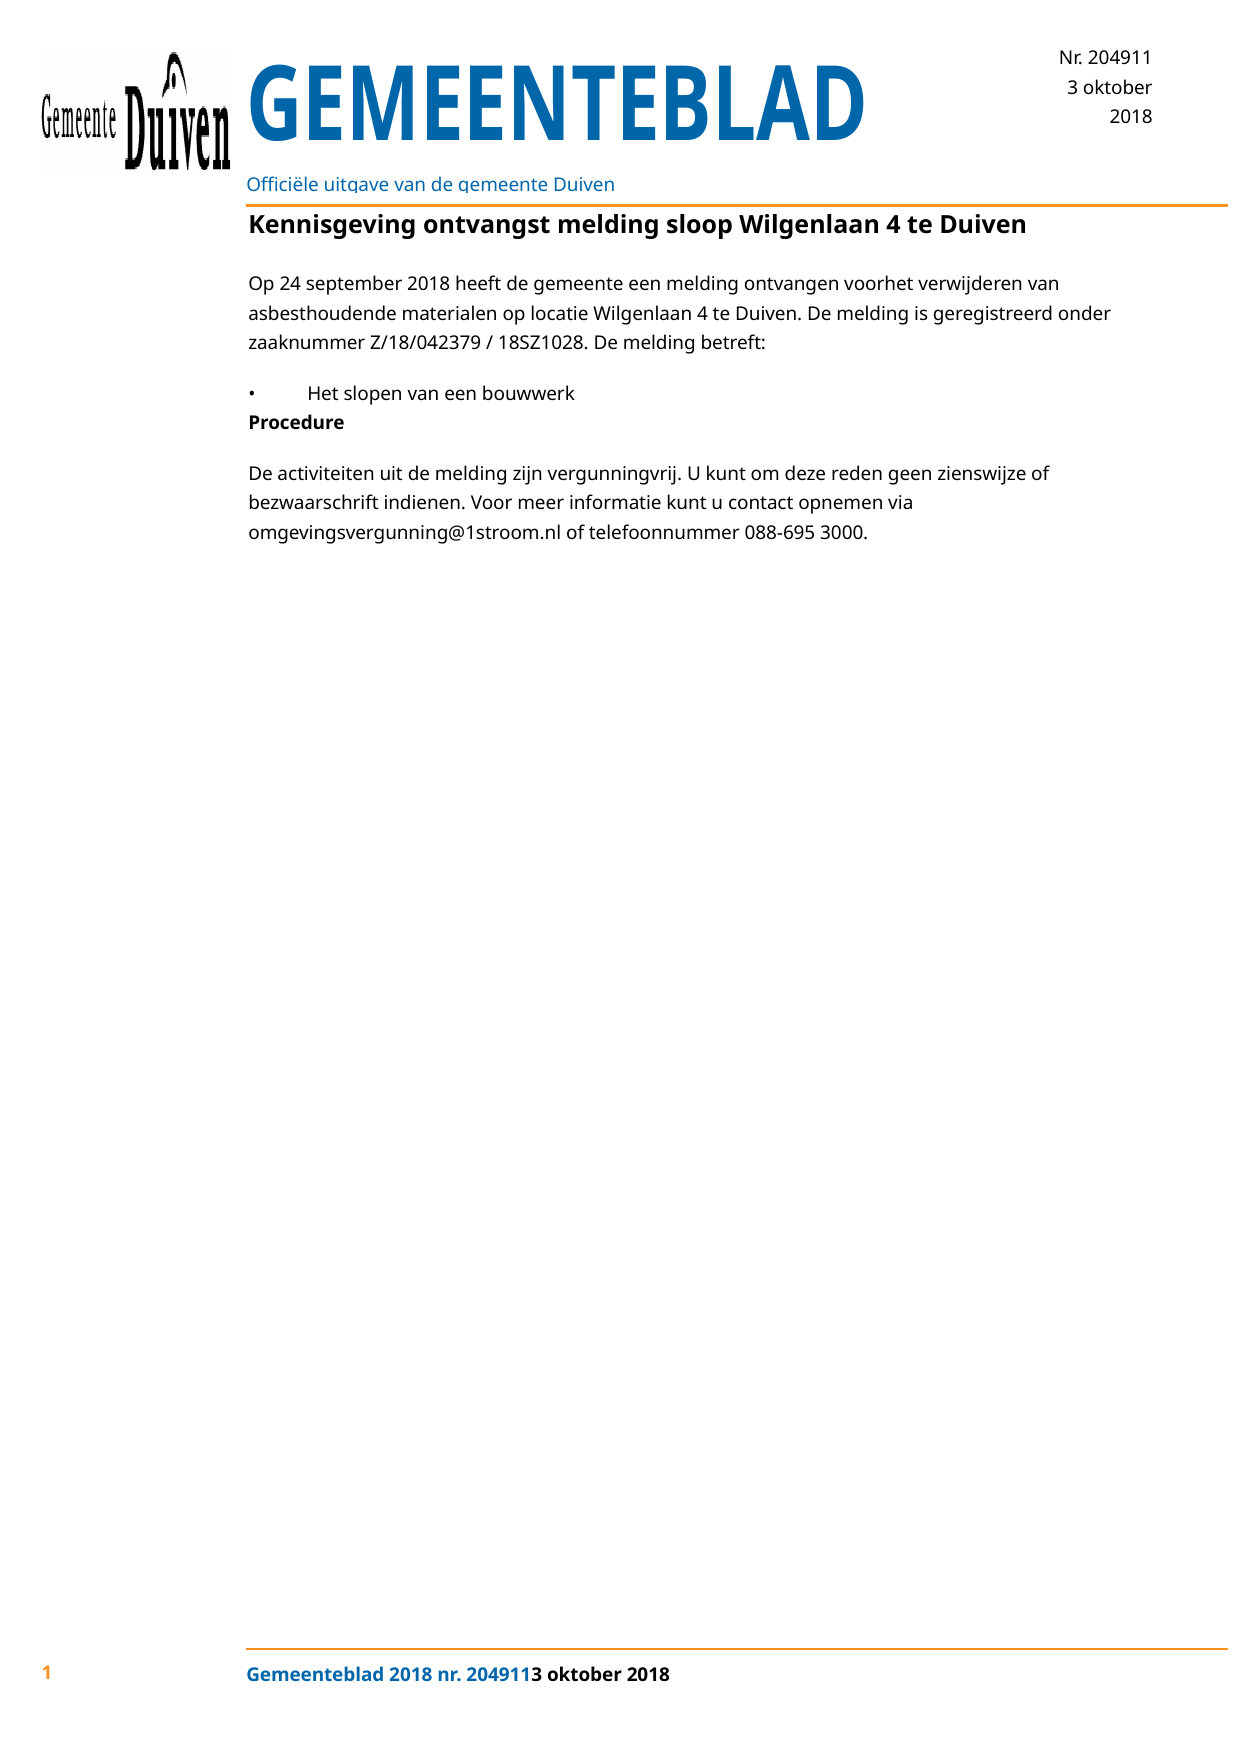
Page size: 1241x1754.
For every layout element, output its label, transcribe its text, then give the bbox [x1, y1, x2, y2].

text Op 24 september 2018 heeft de gemeente een melding ontvangen voorhet verwijderen van asbesthoudende materialen op locatie Wilgenlaan 4 te Duiven. De melding is geregistreerd onder zaaknummer Z/18/042379 / 18SZ1028. De melding betreft: [248, 270, 1152, 355]
list Het slopen van een bouwwerk [248, 380, 1152, 406]
text Kennisgeving ontvangst melding sloop Wilgenlaan 4 te Duiven [248, 207, 1152, 241]
text Procedure [248, 409, 1152, 435]
text De activiteiten uit de melding zijn vergunningvrij. U kunt om deze reden geen zienswijze of bezwaarschrift indienen. Voor meer informatie kunt u contact opnemen via omgevingsvergunning@1stroom.nl of telefoonnummer 088-695 3000. [248, 460, 1152, 545]
picture [41, 47, 231, 172]
